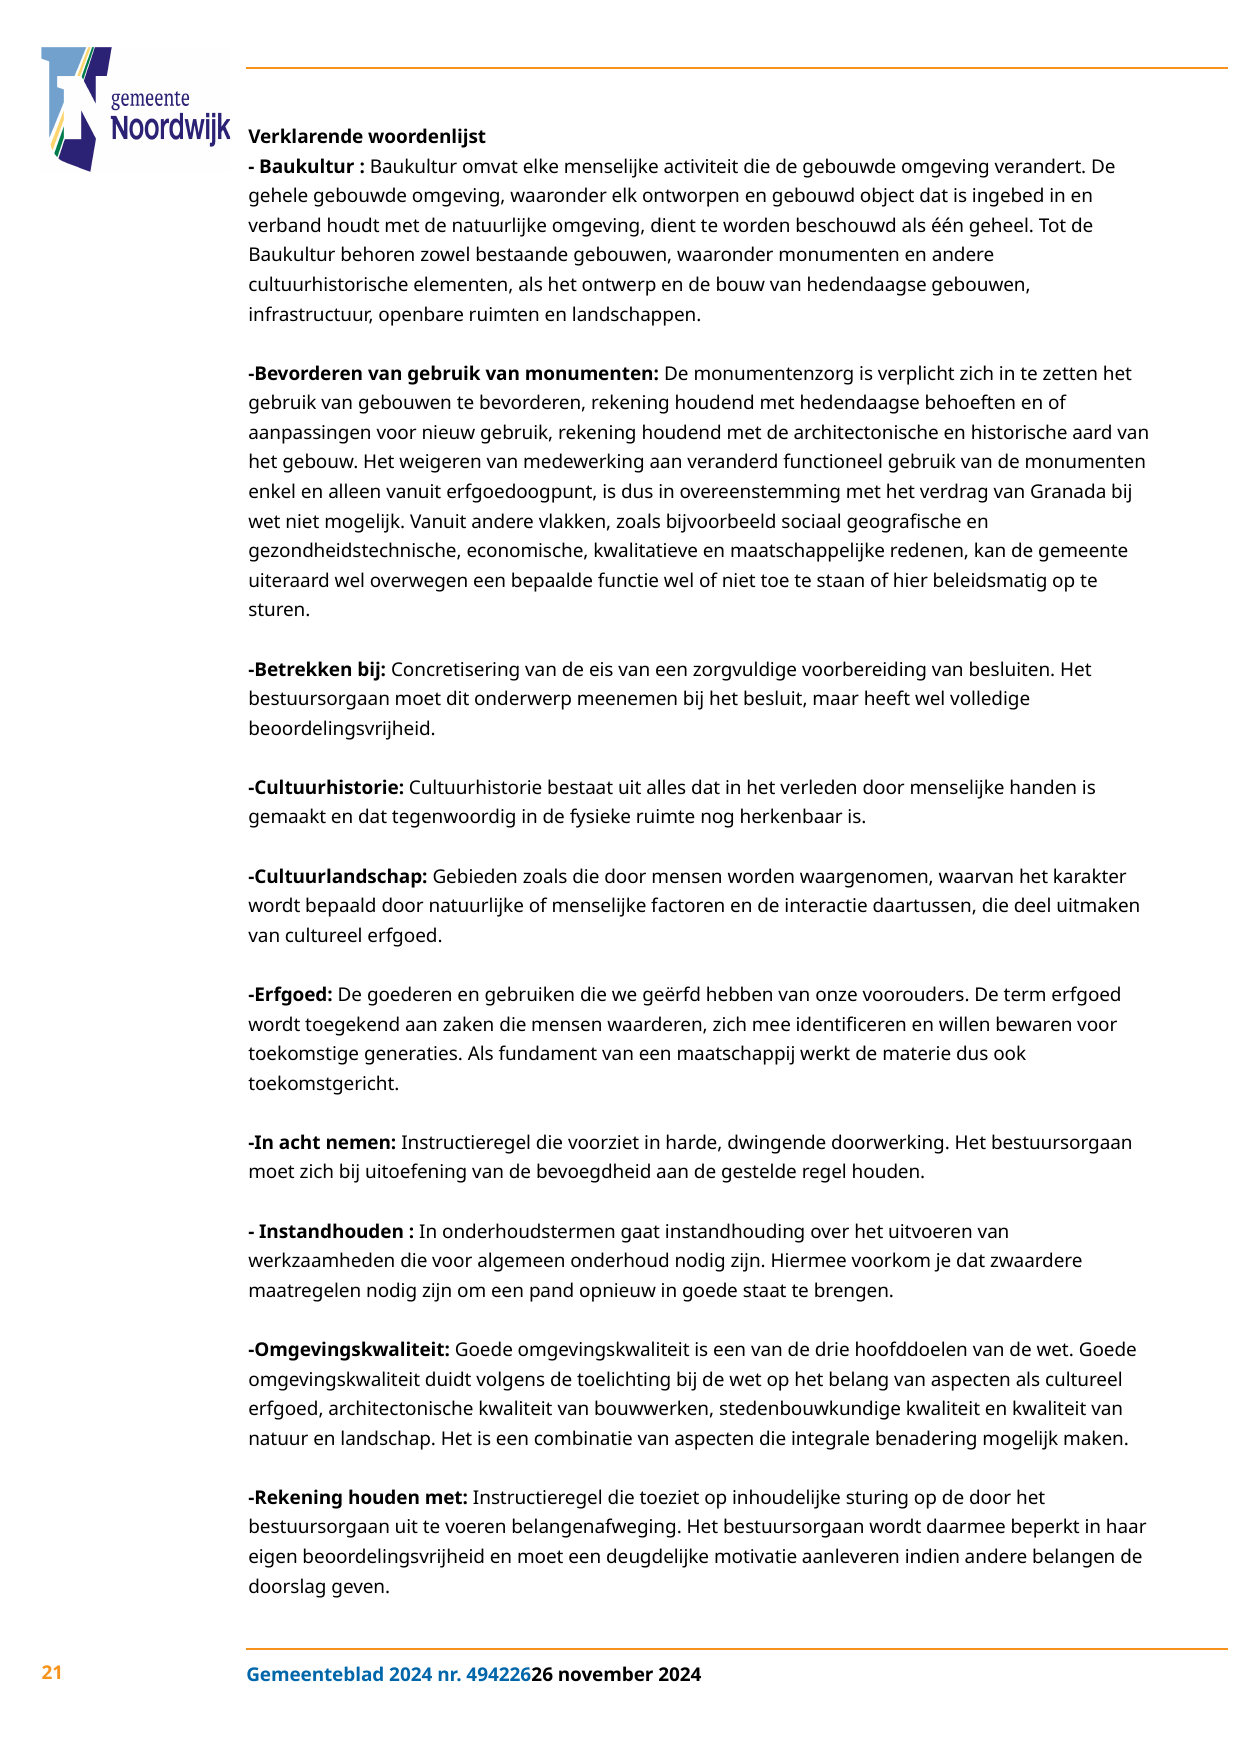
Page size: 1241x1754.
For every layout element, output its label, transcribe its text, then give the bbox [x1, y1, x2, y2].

text -Cultuurhistorie: Cultuurhistorie bestaat uit alles dat in het verleden door menselijke handen is gemaakt en dat tegenwoordig in de fysieke ruimte nog herkenbaar is. [248, 774, 1152, 829]
text Verklarende woordenlijst [248, 123, 1152, 149]
text - Baukultur : Baukultur omvat elke menselijke activiteit die de gebouwde omgeving verandert. De gehele gebouwde omgeving, waaronder elk ontworpen en gebouwd object dat is ingebed in en verband houdt met de natuurlijke omgeving, dient te worden beschouwd als één geheel. Tot de Baukultur behoren zowel bestaande gebouwen, waaronder monumenten en andere cultuurhistorische elementen, als het ontwerp en de bouw van hedendaagse gebouwen, infrastructuur, openbare ruimten en landschappen. [248, 153, 1152, 326]
picture [41, 47, 231, 172]
text -Omgevingskwaliteit: Goede omgevingskwaliteit is een van de drie hoofddoelen van de wet. Goede omgevingskwaliteit duidt volgens de toelichting bij de wet op het belang van aspecten als cultureel erfgoed, architectonische kwaliteit van bouwwerken, stedenbouwkundige kwaliteit en kwaliteit van natuur en landschap. Het is een combinatie van aspecten die integrale benadering mogelijk maken. [248, 1336, 1152, 1451]
text -Rekening houden met: Instructieregel die toeziet op inhoudelijke sturing op de door het bestuursorgaan uit te voeren belangenafweging. Het bestuursorgaan wordt daarmee beperkt in haar eigen beoordelingsvrijheid en moet een deugdelijke motivatie aanleveren indien andere belangen de doorslag geven. [248, 1484, 1152, 1598]
text -In acht nemen: Instructieregel die voorziet in harde, dwingende doorwerking. Het bestuursorgaan moet zich bij uitoefening van de bevoegdheid aan de gestelde regel houden. [248, 1129, 1152, 1184]
text -Erfgoed: De goederen en gebruiken die we geërfd hebben van onze voorouders. De term erfgoed wordt toegekend aan zaken die mensen waarderen, zich mee identificeren en willen bewaren voor toekomstige generaties. Als fundament van een maatschappij werkt de materie dus ook toekomstgericht. [248, 981, 1152, 1096]
text -Cultuurlandschap: Gebieden zoals die door mensen worden waargenomen, waarvan het karakter wordt bepaald door natuurlijke of menselijke factoren en de interactie daartussen, die deel uitmaken van cultureel erfgoed. [248, 863, 1152, 948]
text -Bevorderen van gebruik van monumenten: De monumentenzorg is verplicht zich in te zetten het gebruik van gebouwen te bevorderen, rekening houdend met hedendaagse behoeften en of aanpassingen voor nieuw gebruik, rekening houdend met de architectonische en historische aard van het gebouw. Het weigeren van medewerking aan veranderd functioneel gebruik van de monumenten enkel en alleen vanuit erfgoedoogpunt, is dus in overeenstemming met het verdrag van Granada bij wet niet mogelijk. Vanuit andere vlakken, zoals bijvoorbeeld sociaal geografische en gezondheidstechnische, economische, kwalitatieve en maatschappelijke redenen, kan de gemeente uiteraard wel overwegen een bepaalde functie wel of niet toe te staan of hier beleidsmatig op te sturen. [248, 360, 1152, 622]
text - Instandhouden : In onderhoudstermen gaat instandhouding over het uitvoeren van werkzaamheden die voor algemeen onderhoud nodig zijn. Hiermee voorkom je dat zwaardere maatregelen nodig zijn om een pand opnieuw in goede staat te brengen. [248, 1218, 1152, 1303]
text -Betrekken bij: Concretisering van de eis van een zorgvuldige voorbereiding van besluiten. Het bestuursorgaan moet dit onderwerp meenemen bij het besluit, maar heeft wel volledige beoordelingsvrijheid. [248, 656, 1152, 741]
